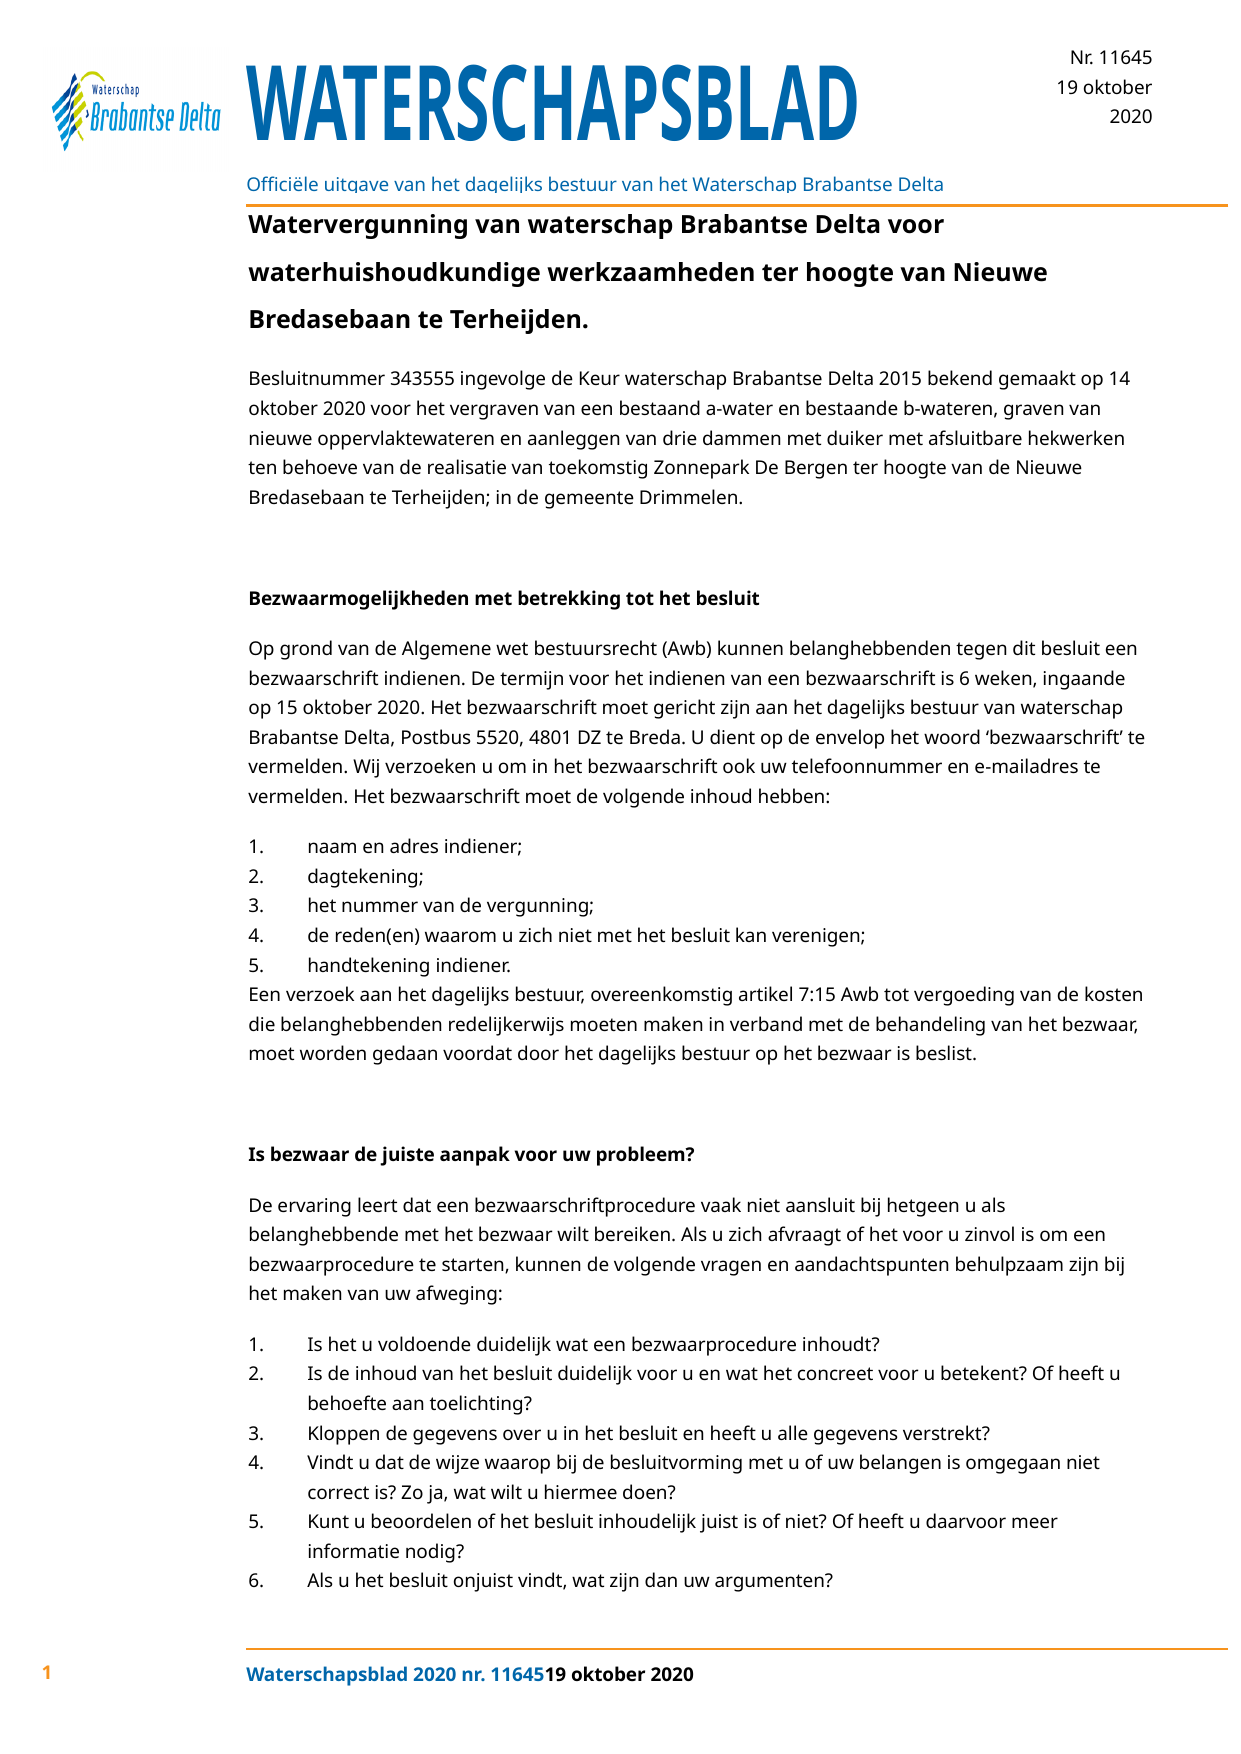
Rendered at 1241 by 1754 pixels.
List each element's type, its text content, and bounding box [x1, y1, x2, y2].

text Een verzoek aan het dagelijks bestuur, overeenkomstig artikel 7:15 Awb tot vergoeding van de kosten die belanghebbenden redelijkerwijs moeten maken in verband met de behandeling van het bezwaar, moet worden gedaan voordat door het dagelijks bestuur op het bezwaar is beslist. [248, 981, 1152, 1066]
list dagtekening; [248, 863, 1152, 889]
list naam en adres indiener; [248, 833, 1152, 859]
list Als u het besluit onjuist vindt, wat zijn dan uw argumenten? [248, 1568, 1152, 1593]
list Vindt u dat de wijze waarop bij de besluitvorming met u of uw belangen is omgegaan niet correct is? Zo ja, wat wilt u hiermee doen? [248, 1449, 1152, 1504]
list Kloppen de gegevens over u in het besluit en heeft u alle gegevens verstrekt? [248, 1420, 1152, 1445]
text Op grond van de Algemene wet bestuursrecht (Awb) kunnen belanghebbenden tegen dit besluit een bezwaarschrift indienen. De termijn voor het indienen van een bezwaarschrift is 6 weken, ingaande op 15 oktober 2020. Het bezwaarschrift moet gericht zijn aan het dagelijks bestuur van waterschap Brabantse Delta, Postbus 5520, 4801 DZ te Breda. U dient op de envelop het woord ‘bezwaarschrift’ te vermelden. Wij verzoeken u om in het bezwaarschrift ook uw telefoonnummer en e‑mailadres te vermelden. Het bezwaarschrift moet de volgende inhoud hebben: [248, 635, 1152, 809]
list Is het u voldoende duidelijk wat een bezwaarprocedure inhoudt? [248, 1331, 1152, 1357]
list Kunt u beoordelen of het besluit inhoudelijk juist is of niet? Of heeft u daarvoor meer informatie nodig? [248, 1508, 1152, 1564]
text Besluitnummer 343555 ingevolge de Keur waterschap Brabantse Delta 2015 bekend gemaakt op 14 oktober 2020 voor het vergraven van een bestaand a-water en bestaande b-wateren, graven van nieuwe oppervlaktewateren en aanleggen van drie dammen met duiker met afsluitbare hekwerken ten behoeve van de realisatie van toekomstig Zonnepark De Bergen ter hoogte van de Nieuwe Bredasebaan te Terheijden; in de gemeente Drimmelen. [248, 366, 1152, 509]
list het nummer van de vergunning; [248, 893, 1152, 918]
text Bezwaarmogelijkheden met betrekking tot het besluit [248, 585, 1152, 610]
list de reden(en) waarom u zich niet met het besluit kan verenigen; [248, 922, 1152, 948]
text Is bezwaar de juiste aanpak voor uw probleem? [248, 1141, 1152, 1167]
list handtekening indiener. [248, 952, 1152, 977]
text Watervergunning van waterschap Brabantse Delta voor waterhuishoudkundige werkzaamheden ter hoogte van Nieuwe Bredasebaan te Terheijden. [248, 207, 1152, 336]
list Is de inhoud van het besluit duidelijk voor u en wat het concreet voor u betekent? Of heeft u behoefte aan toelichting? [248, 1361, 1152, 1416]
picture [41, 47, 231, 172]
text De ervaring leert dat een bezwaarschriftprocedure vaak niet aansluit bij hetgeen u als belanghebbende met het bezwaar wilt bereiken. Als u zich afvraagt of het voor u zinvol is om een bezwaarprocedure te starten, kunnen de volgende vragen en aandachtspunten behulpzaam zijn bij het maken van uw afweging: [248, 1192, 1152, 1306]
